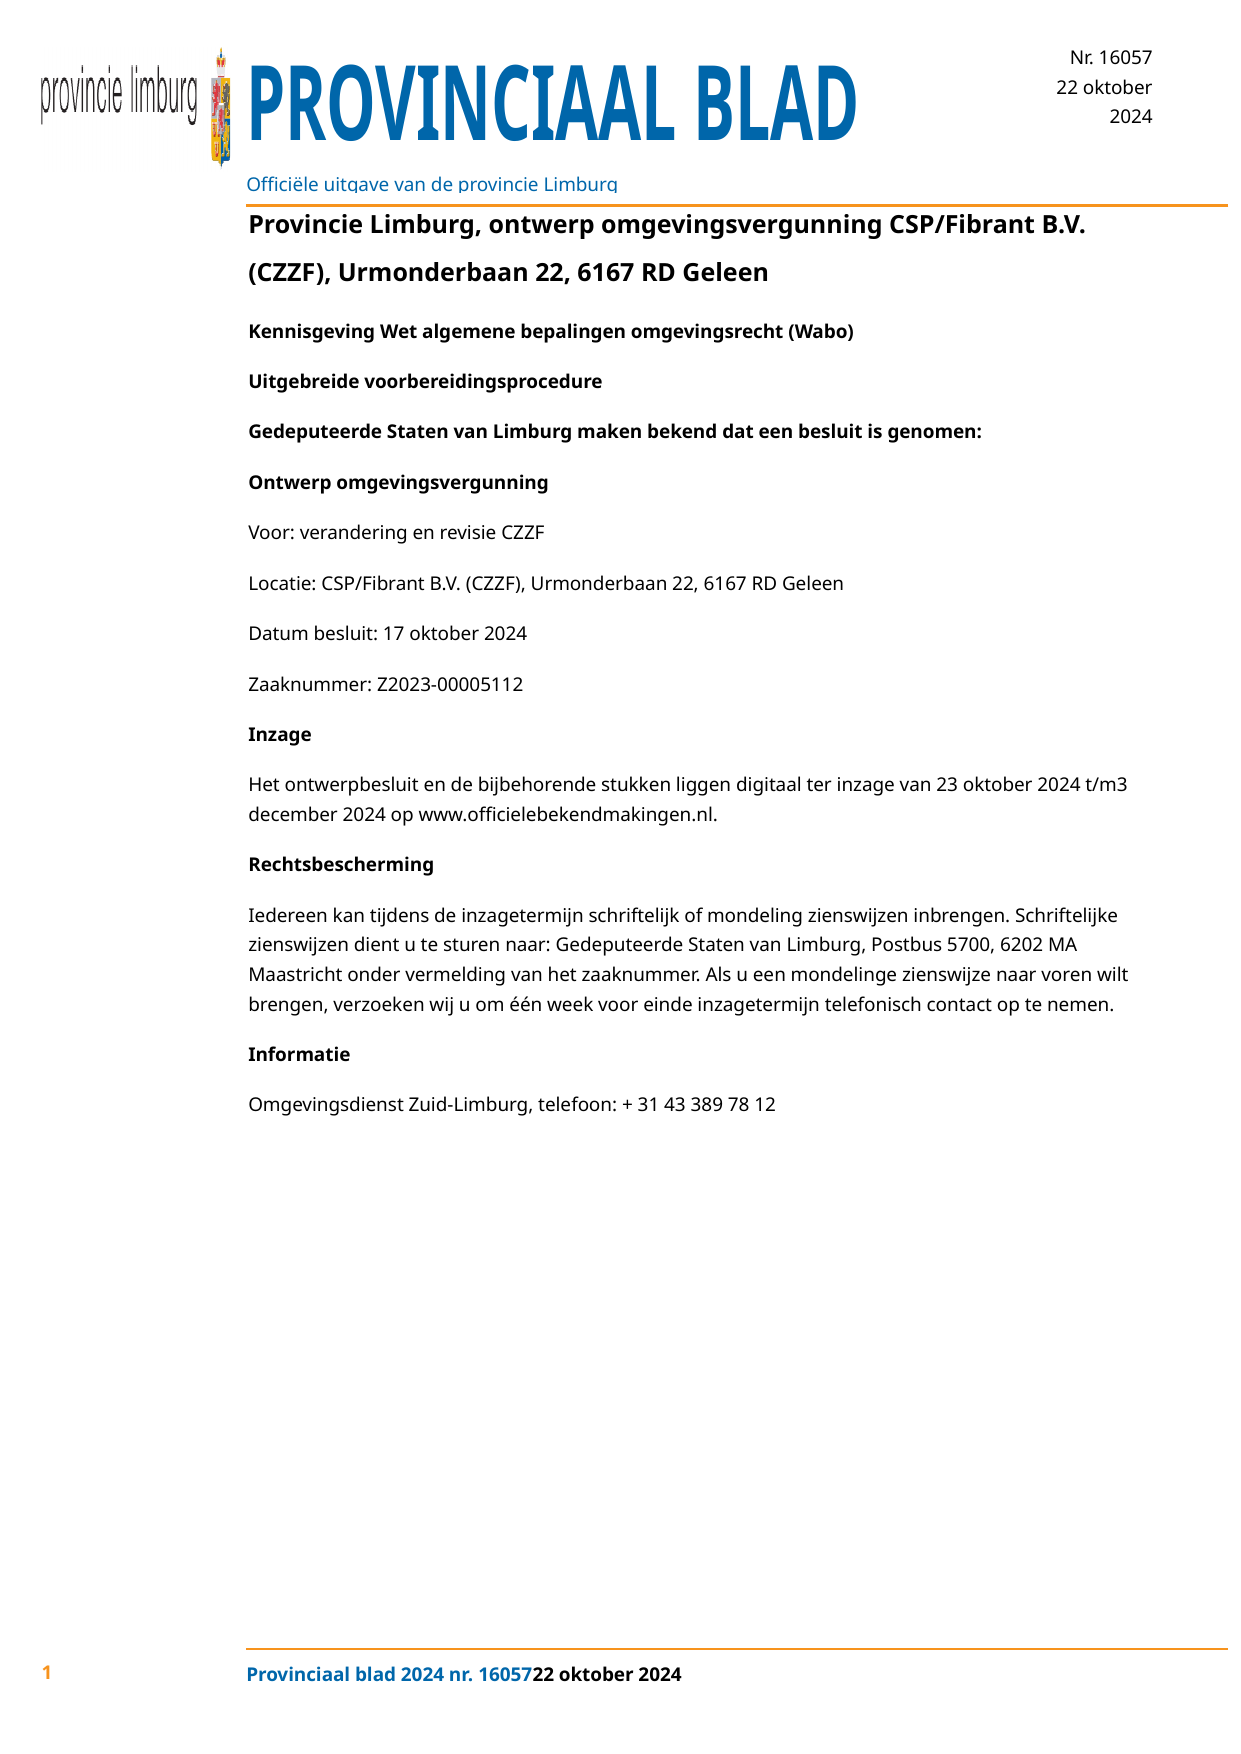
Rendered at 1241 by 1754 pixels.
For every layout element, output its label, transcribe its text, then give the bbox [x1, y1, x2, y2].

text Locatie: CSP/Fibrant B.V. (CZZF), Urmonderbaan 22, 6167 RD Geleen [248, 570, 1152, 596]
text Omgevingsdienst Zuid-Limburg, telefoon: + 31 43 389 78 12 [248, 1092, 1152, 1117]
text Rechtsbescherming [248, 852, 1152, 877]
text Kennisgeving Wet algemene bepalingen omgevingsrecht (Wabo) [248, 318, 1152, 344]
text Het ontwerpbesluit en de bijbehorende stukken liggen digitaal ter inzage van 23 oktober 2024 t/m3 december 2024 op www.officielebekendmakingen.nl. [248, 772, 1152, 827]
text Inzage [248, 721, 1152, 747]
text Iedereen kan tijdens de inzagetermijn schriftelijk of mondeling zienswijzen inbrengen. Schriftelijke zienswijzen dient u te sturen naar: Gedeputeerde Staten van Limburg, Postbus 5700, 6202 MA Maastricht onder vermelding van het zaaknummer. Als u een mondelinge zienswijze naar voren wilt brengen, verzoeken wij u om één week voor einde inzagetermijn telefonisch contact op te nemen. [248, 902, 1152, 1017]
text Ontwerp omgevingsvergunning [248, 469, 1152, 495]
text Informatie [248, 1041, 1152, 1067]
text Zaaknummer: Z2023-00005112 [248, 671, 1152, 697]
text Datum besluit: 17 oktober 2024 [248, 620, 1152, 646]
text Gedeputeerde Staten van Limburg maken bekend dat een besluit is genomen: [248, 419, 1152, 444]
text Uitgebreide voorbereidingsprocedure [248, 368, 1152, 394]
text Voor: verandering en revisie CZZF [248, 519, 1152, 545]
picture [41, 47, 231, 172]
text Provincie Limburg, ontwerp omgevingsvergunning CSP/Fibrant B.V. (CZZF), Urmonderbaan 22, 6167 RD Geleen [248, 207, 1152, 288]
